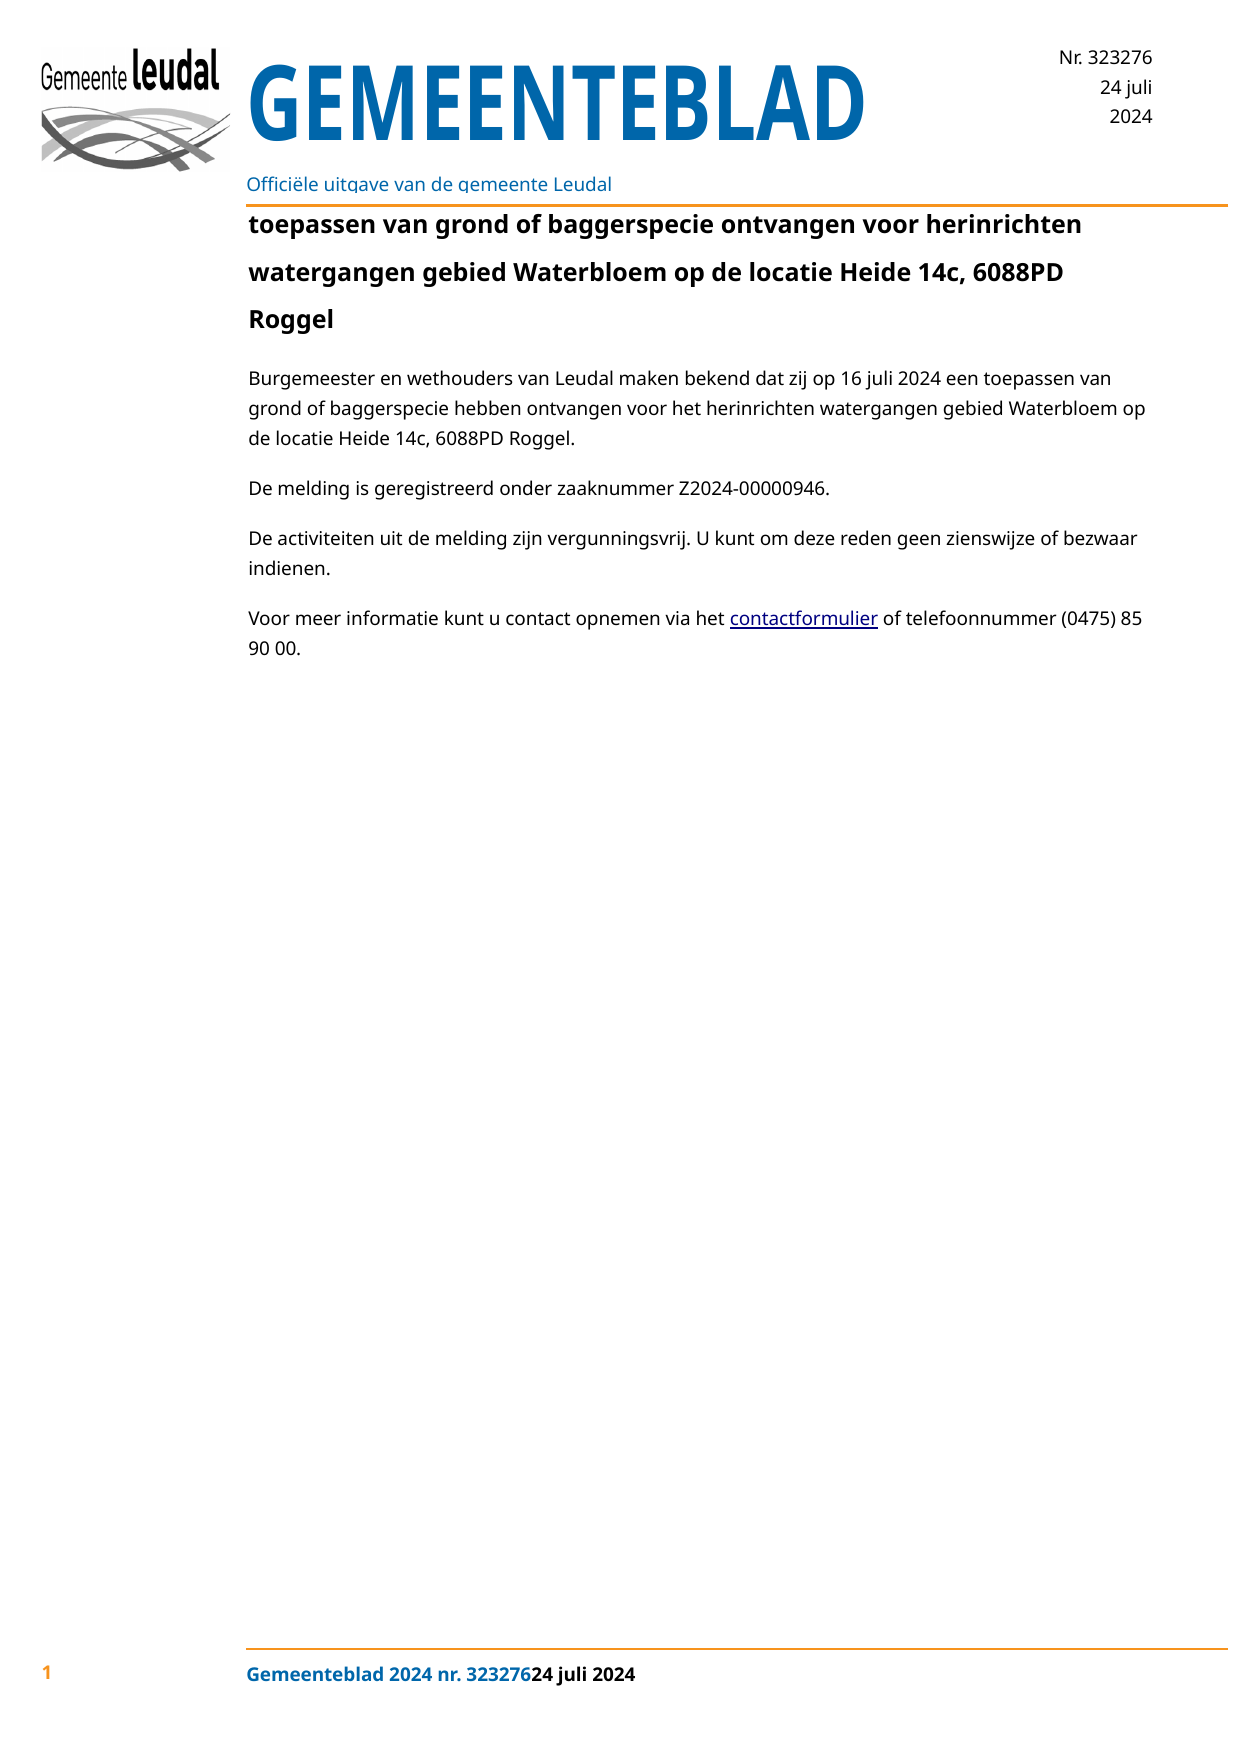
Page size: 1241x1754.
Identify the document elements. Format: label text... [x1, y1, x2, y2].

text De activiteiten uit de melding zijn vergunningsvrij. U kunt om deze reden geen zienswijze of bezwaar indienen. [248, 526, 1152, 581]
picture [41, 47, 231, 172]
text toepassen van grond of baggerspecie ontvangen voor herinrichten watergangen gebied Waterbloem op de locatie Heide 14c, 6088PD Roggel [248, 207, 1152, 336]
text De melding is geregistreerd onder zaaknummer Z2024-00000946. [248, 475, 1152, 501]
text Voor meer informatie kunt u contact opnemen via het contactformulier of telefoonnummer (0475) 85 90 00. [248, 606, 1152, 661]
text Burgemeester en wethouders van Leudal maken bekend dat zij op 16 juli 2024 een toepassen van grond of baggerspecie hebben ontvangen voor het herinrichten watergangen gebied Waterbloem op de locatie Heide 14c, 6088PD Roggel. [248, 366, 1152, 450]
